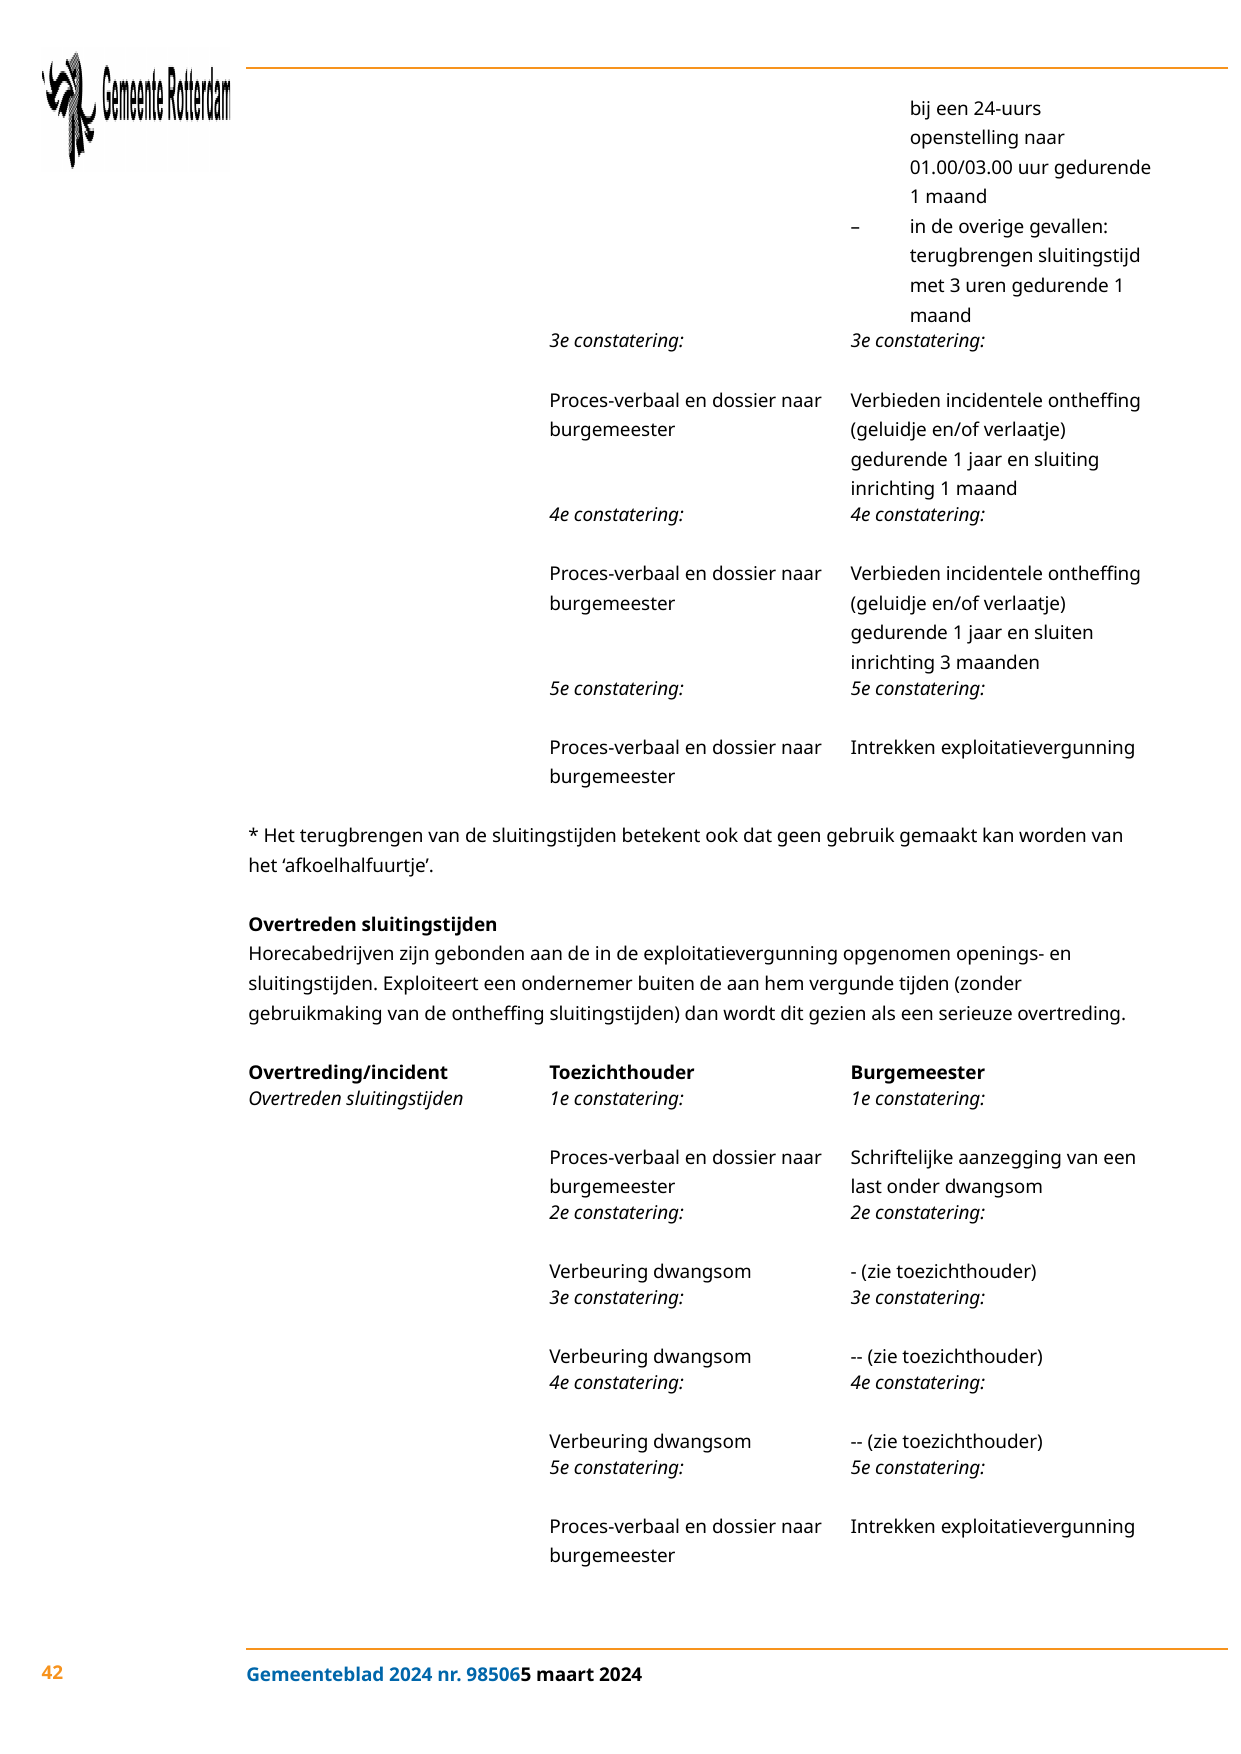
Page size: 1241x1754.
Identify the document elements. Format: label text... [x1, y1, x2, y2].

table_cell 4e constatering: Verbeuring dwangsom [549, 1369, 850, 1454]
text Horecabedrijven zijn gebonden aan de in de exploitatievergunning opgenomen openings- en sluitingstijden. Exploiteert een ondernemer buiten de aan hem vergunde tijden (zonder gebruikmaking van de ontheffing sluitingstijden) dan wordt dit gezien als een serieuze overtreding. [248, 941, 1152, 1025]
table_cell 1e constatering: Proces-verbaal en dossier naar burgemeester [549, 1085, 850, 1199]
table_cell 3e constatering: Proces-verbaal en dossier naar burgemeester [549, 328, 850, 501]
table_cell 4e constatering: Proces-verbaal en dossier naar burgemeester [549, 501, 850, 675]
table_cell 5e constatering: Proces-verbaal en dossier naar burgemeester [549, 675, 850, 789]
table_cell [248, 95, 549, 789]
table_cell 4e constatering: -- (zie toezichthouder) [850, 1369, 1152, 1454]
table_cell 5e constatering: Intrekken exploitatievergunning [850, 1454, 1152, 1568]
table_cell 5e constatering: Proces-verbaal en dossier naar burgemeester [549, 1454, 850, 1568]
table_header Toezichthouder [549, 1059, 850, 1085]
table_header Burgemeester [850, 1059, 1152, 1085]
table_cell [549, 95, 850, 328]
table_cell 1e constatering: Schriftelijke aanzegging van een last onder dwangsom [850, 1085, 1152, 1199]
table_cell 3e constatering: Verbieden incidentele ontheffing (geluidje en/of verlaatje) gedurende 1 jaar en sluiting inrichting 1 maand [850, 328, 1152, 501]
picture [41, 47, 231, 172]
table_cell 3e constatering: -- (zie toezichthouder) [850, 1284, 1152, 1369]
table_cell 2e constatering: Verbeuring dwangsom [549, 1199, 850, 1284]
table_cell 5e constatering: Intrekken exploitatievergunning [850, 675, 1152, 789]
table_cell 4e constatering: Verbieden incidentele ontheffing (geluidje en/of verlaatje) gedurende 1 jaar en sluiten inrichting 3 maanden [850, 501, 1152, 675]
table_cell bij een 24-uurs openstelling naar 01.00/03.00 uur gedurende 1 maand in de overige gevallen: terugbrengen sluitingstijd met 3 uren gedurende 1 maand [850, 95, 1152, 328]
table_cell 2e constatering: - (zie toezichthouder) [850, 1199, 1152, 1284]
text Overtreden sluitingstijden [248, 911, 1152, 937]
table_cell 3e constatering: Verbeuring dwangsom [549, 1284, 850, 1369]
text * Het terugbrengen van de sluitingstijden betekent ook dat geen gebruik gemaakt kan worden van het ‘afkoelhalfuurtje’. [248, 822, 1152, 877]
table_cell Overtreden sluitingstijden [248, 1085, 549, 1568]
table_header Overtreding/incident [248, 1059, 549, 1085]
